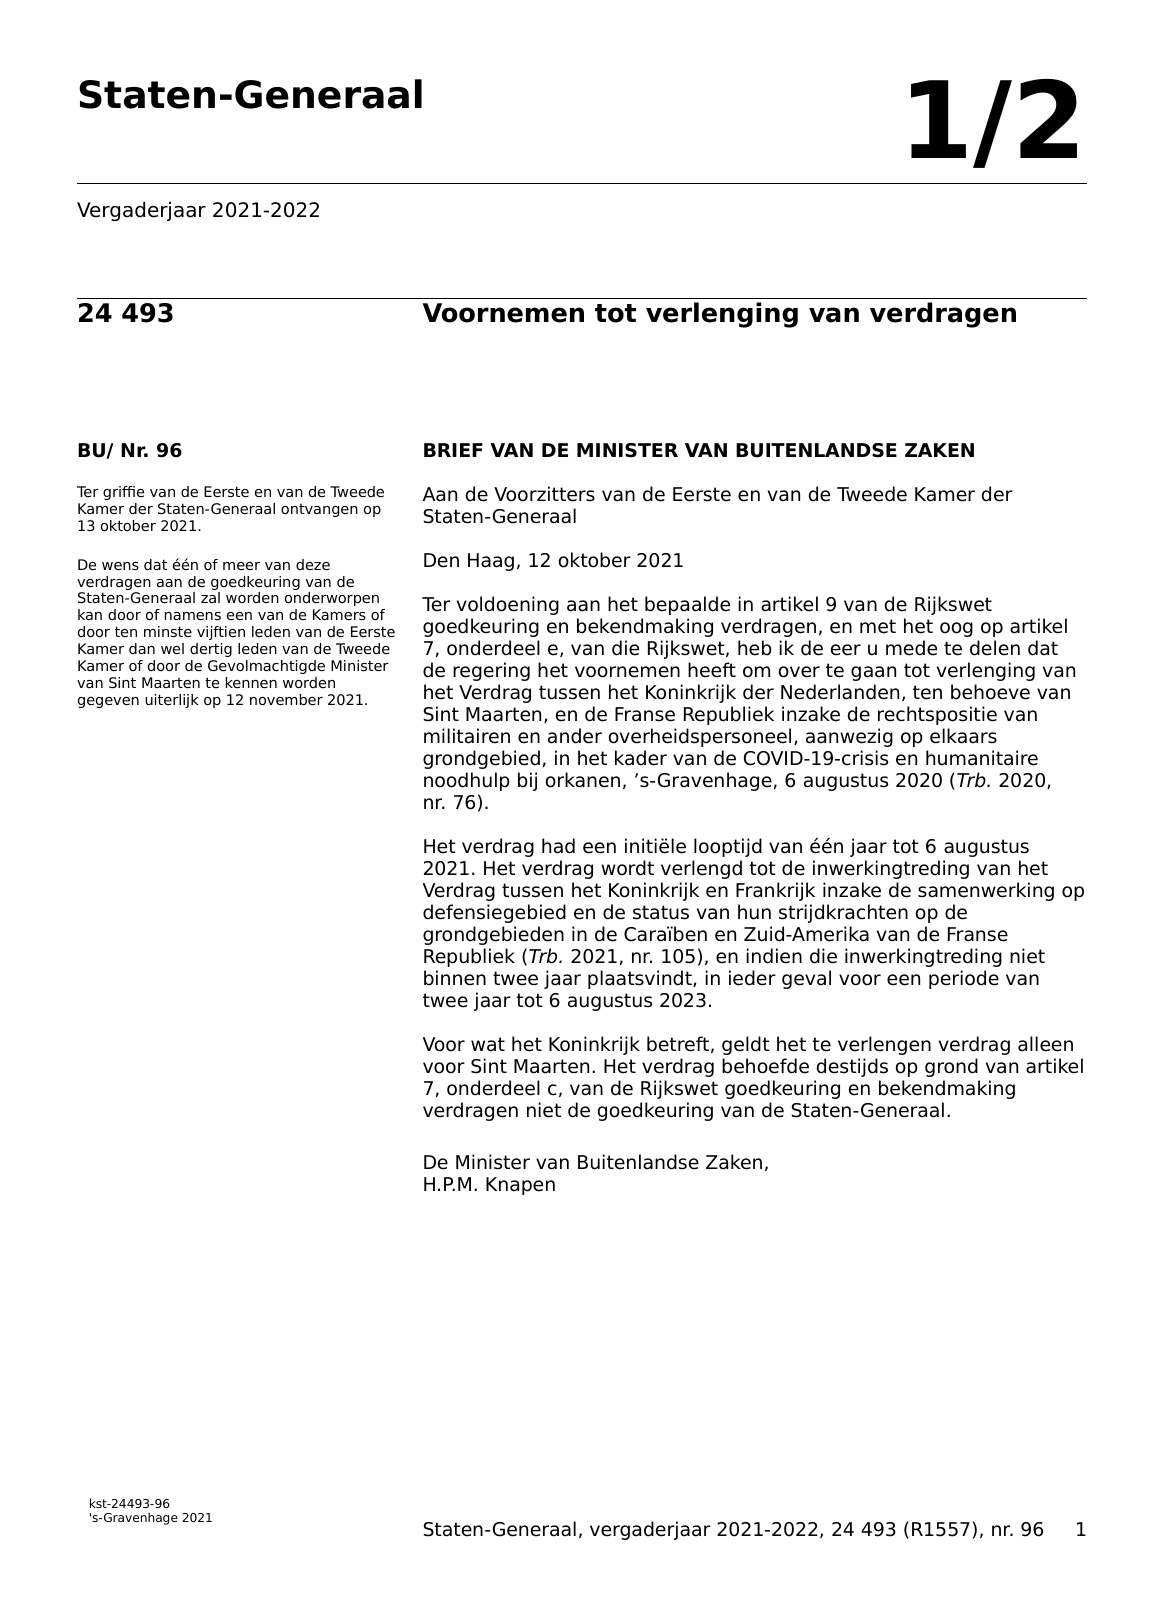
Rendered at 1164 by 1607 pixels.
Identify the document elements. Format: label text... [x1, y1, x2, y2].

text Ter voldoening aan het bepaalde in artikel 9 van de Rijkswet goedkeuring en bekendmaking verdragen, en met het oog op artikel 7, onderdeel e, van die Rijkswet, heb ik de eer u mede te delen dat de regering het voornemen heeft om over te gaan tot verlenging van het Verdrag tussen het Koninkrijk der Nederlanden, ten behoeve van Sint Maarten, en de Franse Republiek inzake de rechtspositie van militairen en ander overheidspersoneel, aanwezig op elkaars grondgebied, in het kader van de COVID-19-crisis en humanitaire noodhulp bij orkanen, ’s-Gravenhage, 6 augustus 2020 (Trb. 2020, nr. 76). [422, 594, 1087, 814]
text Het verdrag had een initiële looptijd van één jaar tot 6 augustus 2021. Het verdrag wordt verlengd tot de inwerkingtreding van het Verdrag tussen het Koninkrijk en Frankrijk inzake de samenwerking op defensiegebied en de status van hun strijdkrachten op de grondgebieden in de Caraïben en Zuid-Amerika van de Franse Republiek (Trb. 2021, nr. 105), en indien die inwerkingtreding niet binnen twee jaar plaatsvindt, in ieder geval voor een periode van twee jaar tot 6 augustus 2023. [422, 836, 1087, 1012]
text Voor wat het Koninkrijk betreft, geldt het te verlengen verdrag alleen voor Sint Maarten. Het verdrag behoefde destijds op grond van artikel 7, onderdeel c, van de Rijkswet goedkeuring en bekendmaking verdragen niet de goedkeuring van de Staten-Generaal. [422, 1034, 1087, 1122]
text De Minister van Buitenlandse Zaken, H.P.M. Knapen [422, 1152, 1087, 1196]
text [77, 534, 399, 557]
text Aan de Voorzitters van de Eerste en van de Tweede Kamer der Staten-Generaal [422, 484, 1087, 528]
text kst-24493-96 [88, 1497, 323, 1511]
text De wens dat één of meer van deze verdragen aan de goedkeuring van de Staten-Generaal zal worden onderworpen kan door of namens een van de Kamers of door ten minste vijftien leden van de Eerste Kamer dan wel dertig leden van de Tweede Kamer of door de Gevolmachtigde Minister van Sint Maarten te kennen worden gegeven uiterlijk op 12 november 2021. [77, 557, 399, 708]
subtitle BU/ Nr. 96 BRIEF VAN DE MINISTER VAN BUITENLANDSE ZAKEN [77, 440, 1087, 462]
text Den Haag, 12 oktober 2021 [422, 550, 1087, 572]
text 's-Gravenhage 2021 [88, 1511, 323, 1525]
table_header Staten-Generaal [77, 59, 886, 183]
subtitle 24 493 Voornemen tot verlenging van verdragen [77, 299, 1087, 329]
table_cell Vergaderjaar 2021-2022 [77, 184, 1087, 298]
text Ter griffie van de Eerste en van de Tweede Kamer der Staten-Generaal ontvangen op 13 oktober 2021. [77, 484, 399, 534]
table_header 1/2 [886, 59, 1087, 183]
